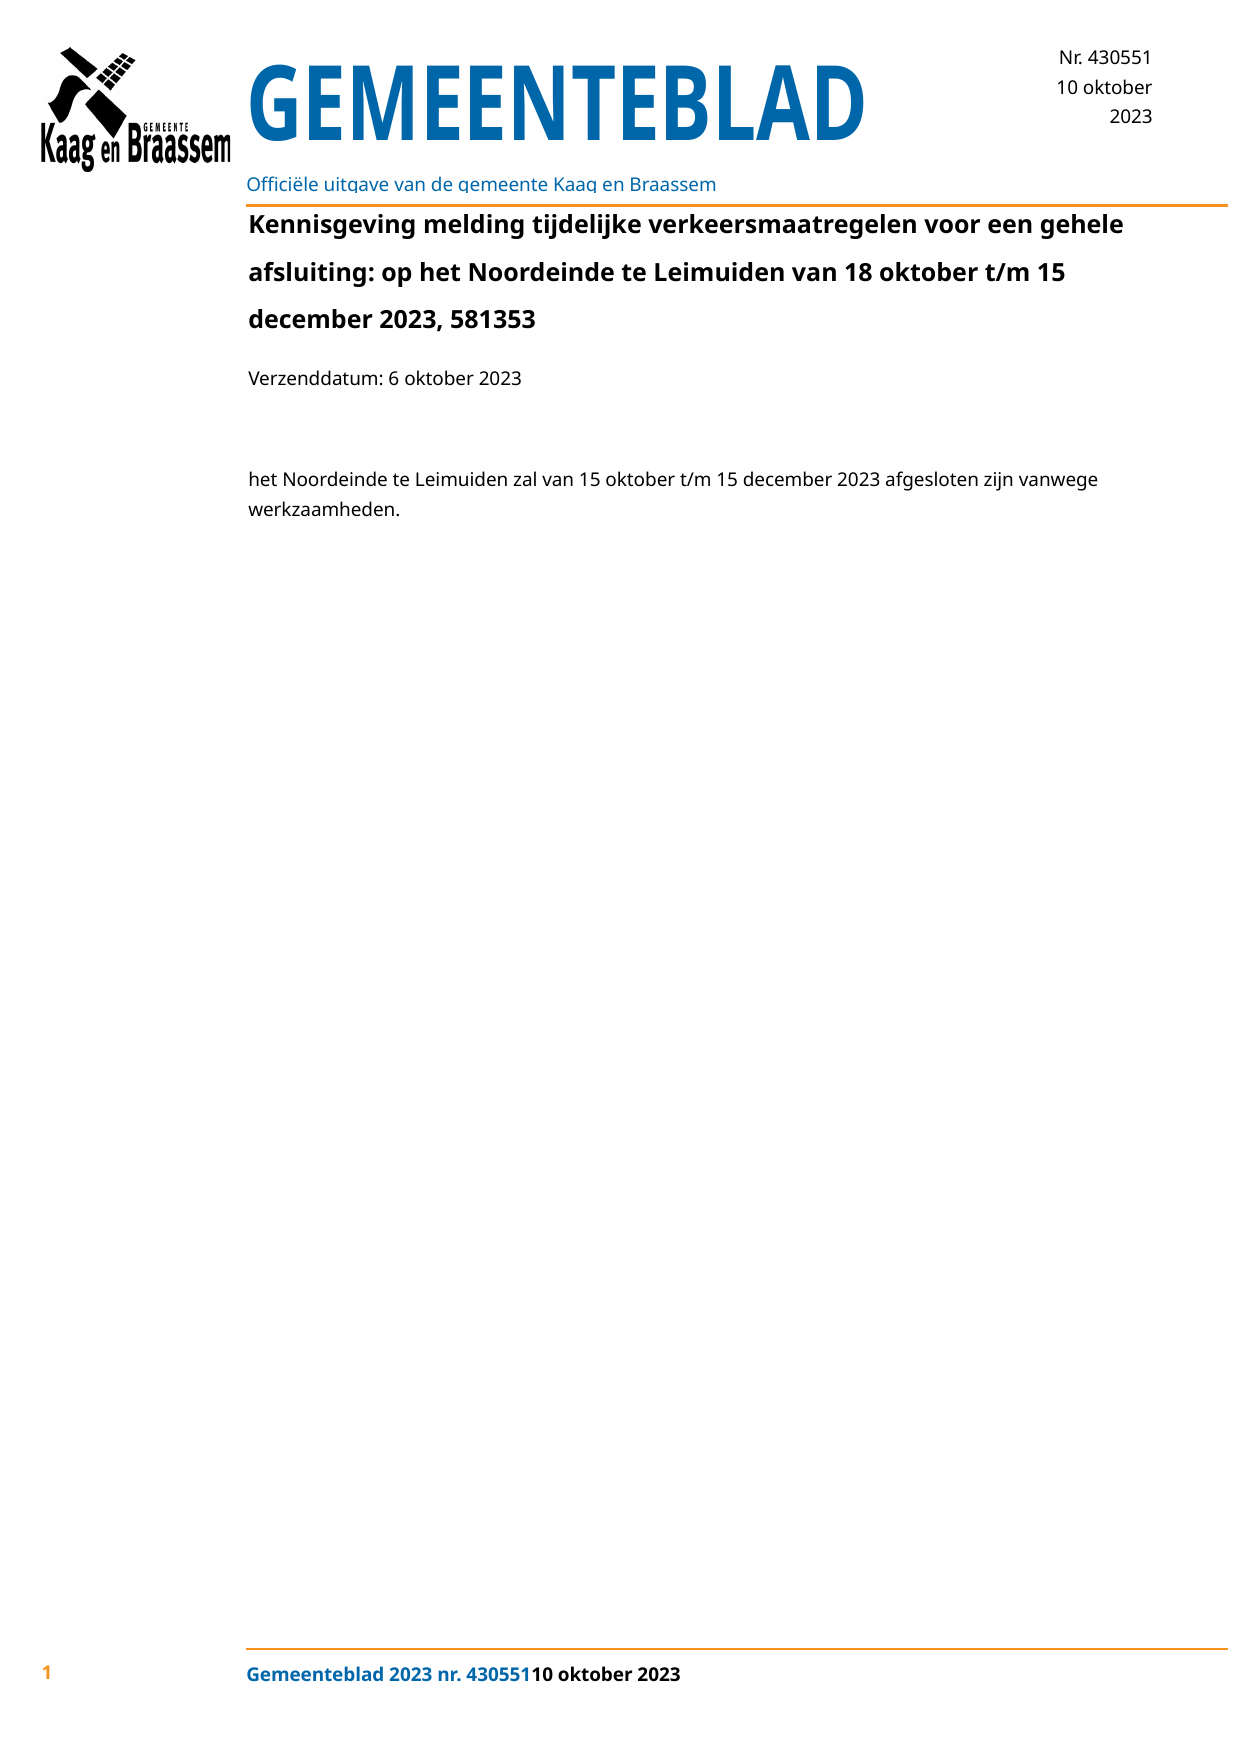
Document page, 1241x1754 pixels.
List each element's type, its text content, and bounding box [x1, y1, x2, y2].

picture [41, 47, 231, 172]
text het Noordeinde te Leimuiden zal van 15 oktober t/m 15 december 2023 afgesloten zijn vanwege werkzaamheden. [248, 466, 1152, 522]
text Verzenddatum: 6 oktober 2023 [248, 366, 1152, 391]
text Kennisgeving melding tijdelijke verkeersmaatregelen voor een gehele afsluiting: op het Noordeinde te Leimuiden van 18 oktober t/m 15 december 2023, 581353 [248, 207, 1152, 336]
